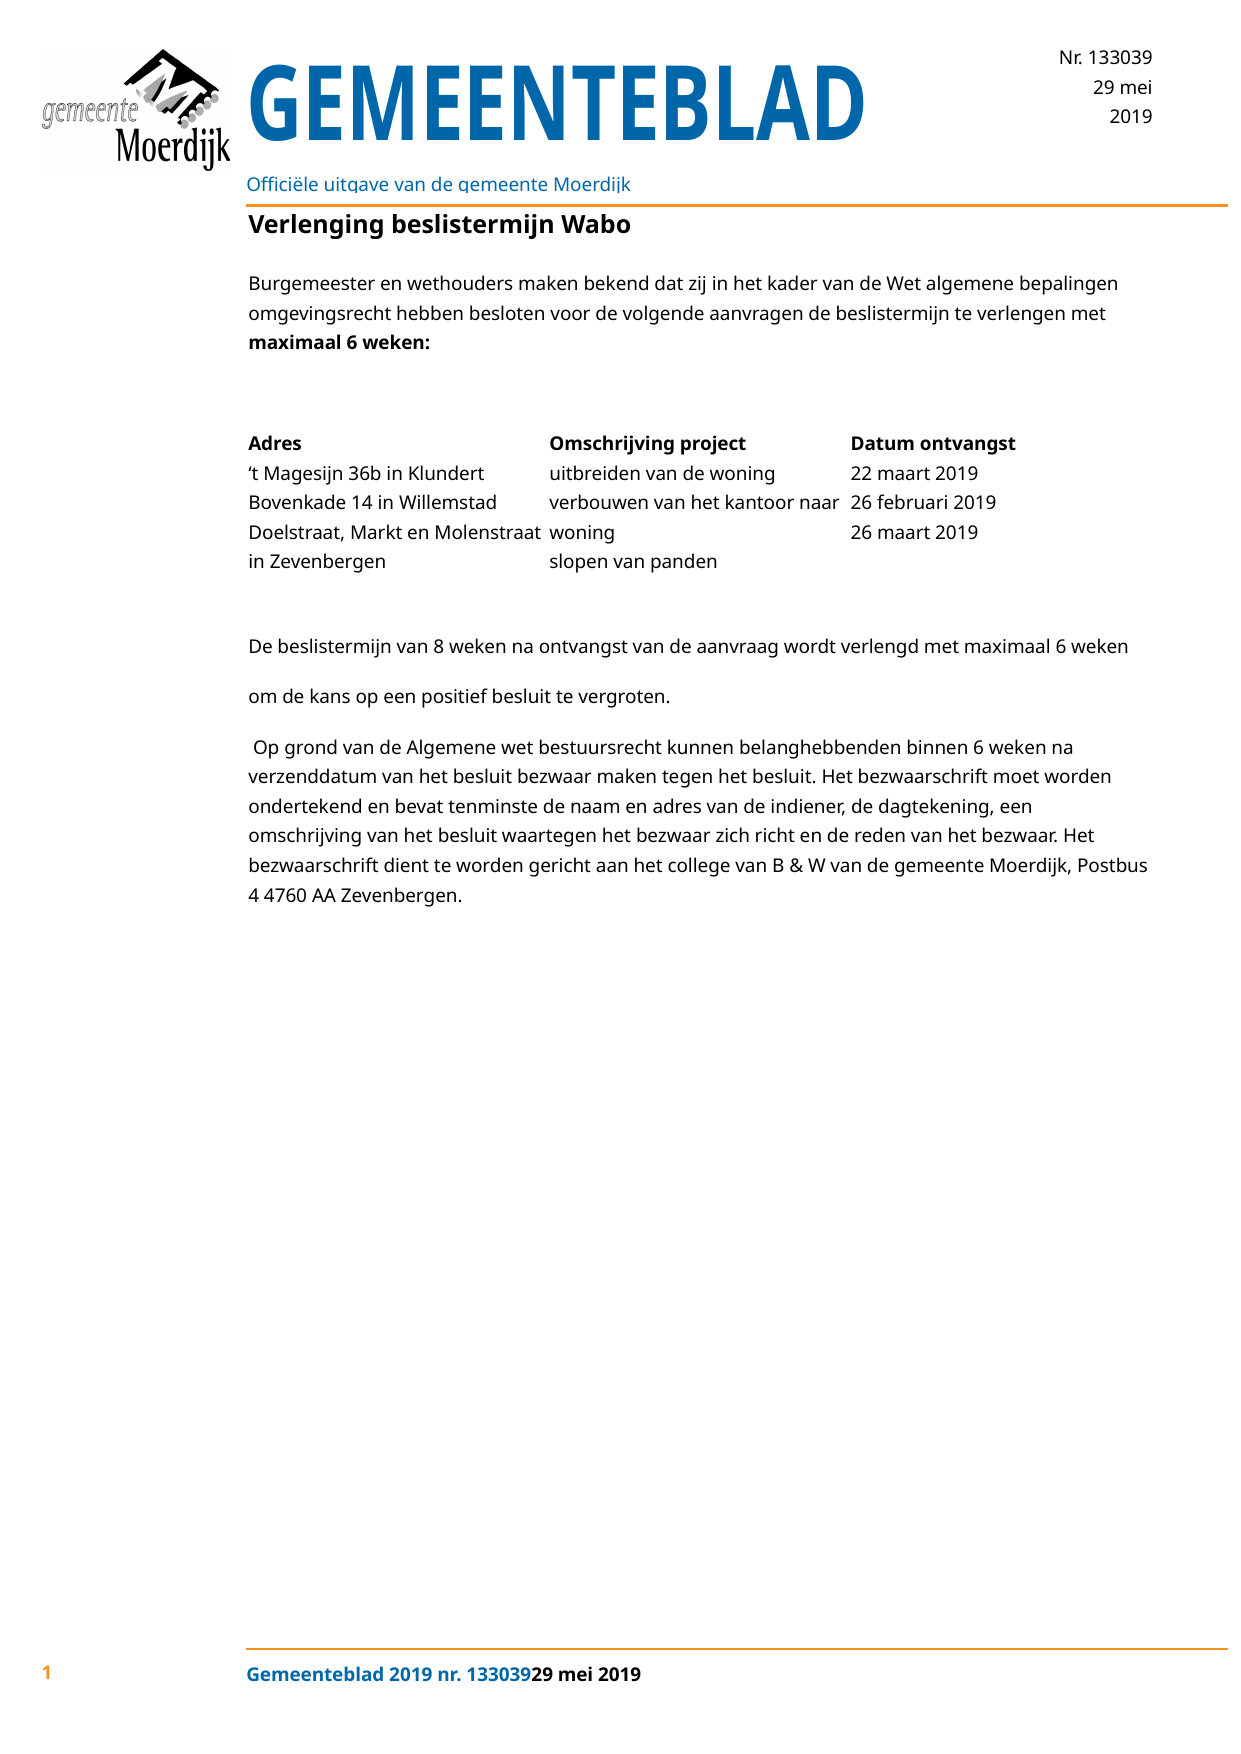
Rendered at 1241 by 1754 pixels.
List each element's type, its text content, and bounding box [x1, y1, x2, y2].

picture [41, 47, 231, 172]
table_cell [549, 604, 850, 630]
text De beslistermijn van 8 weken na ontvangst van de aanvraag wordt verlengd met maximaal 6 weken [248, 633, 1152, 659]
table_cell [850, 604, 1152, 630]
text Op grond van de Algemene wet bestuursrecht kunnen belanghebbenden binnen 6 weken na verzenddatum van het besluit bezwaar maken tegen het besluit. Het bezwaarschrift moet worden ondertekend en bevat tenminste de naam en adres van de indiener, de dagtekening, een omschrijving van het besluit waartegen het bezwaar zich richt en de reden van het bezwaar. Het bezwaarschrift dient te worden gericht aan het college van B & W van de gemeente Moerdijk, Postbus 4 4760 AA Zevenbergen. [248, 734, 1152, 907]
table_header Omschrijving project uitbreiden van de woning verbouwen van het kantoor naar woning slopen van panden [549, 430, 850, 604]
text Burgemeester en wethouders maken bekend dat zij in het kader van de Wet algemene bepalingen omgevingsrecht hebben besloten voor de volgende aanvragen de beslistermijn te verlengen met maximaal 6 weken: [248, 270, 1152, 355]
text Verlenging beslistermijn Wabo [248, 207, 1152, 241]
table_header Adres ‘t Magesijn 36b in Klundert Bovenkade 14 in Willemstad Doelstraat, Markt en Molenstraat in Zevenbergen [248, 430, 549, 604]
table_cell [248, 604, 549, 630]
text om de kans op een positief besluit te vergroten. [248, 683, 1152, 709]
table_header Datum ontvangst 22 maart 2019 26 februari 2019 26 maart 2019 [850, 430, 1152, 604]
